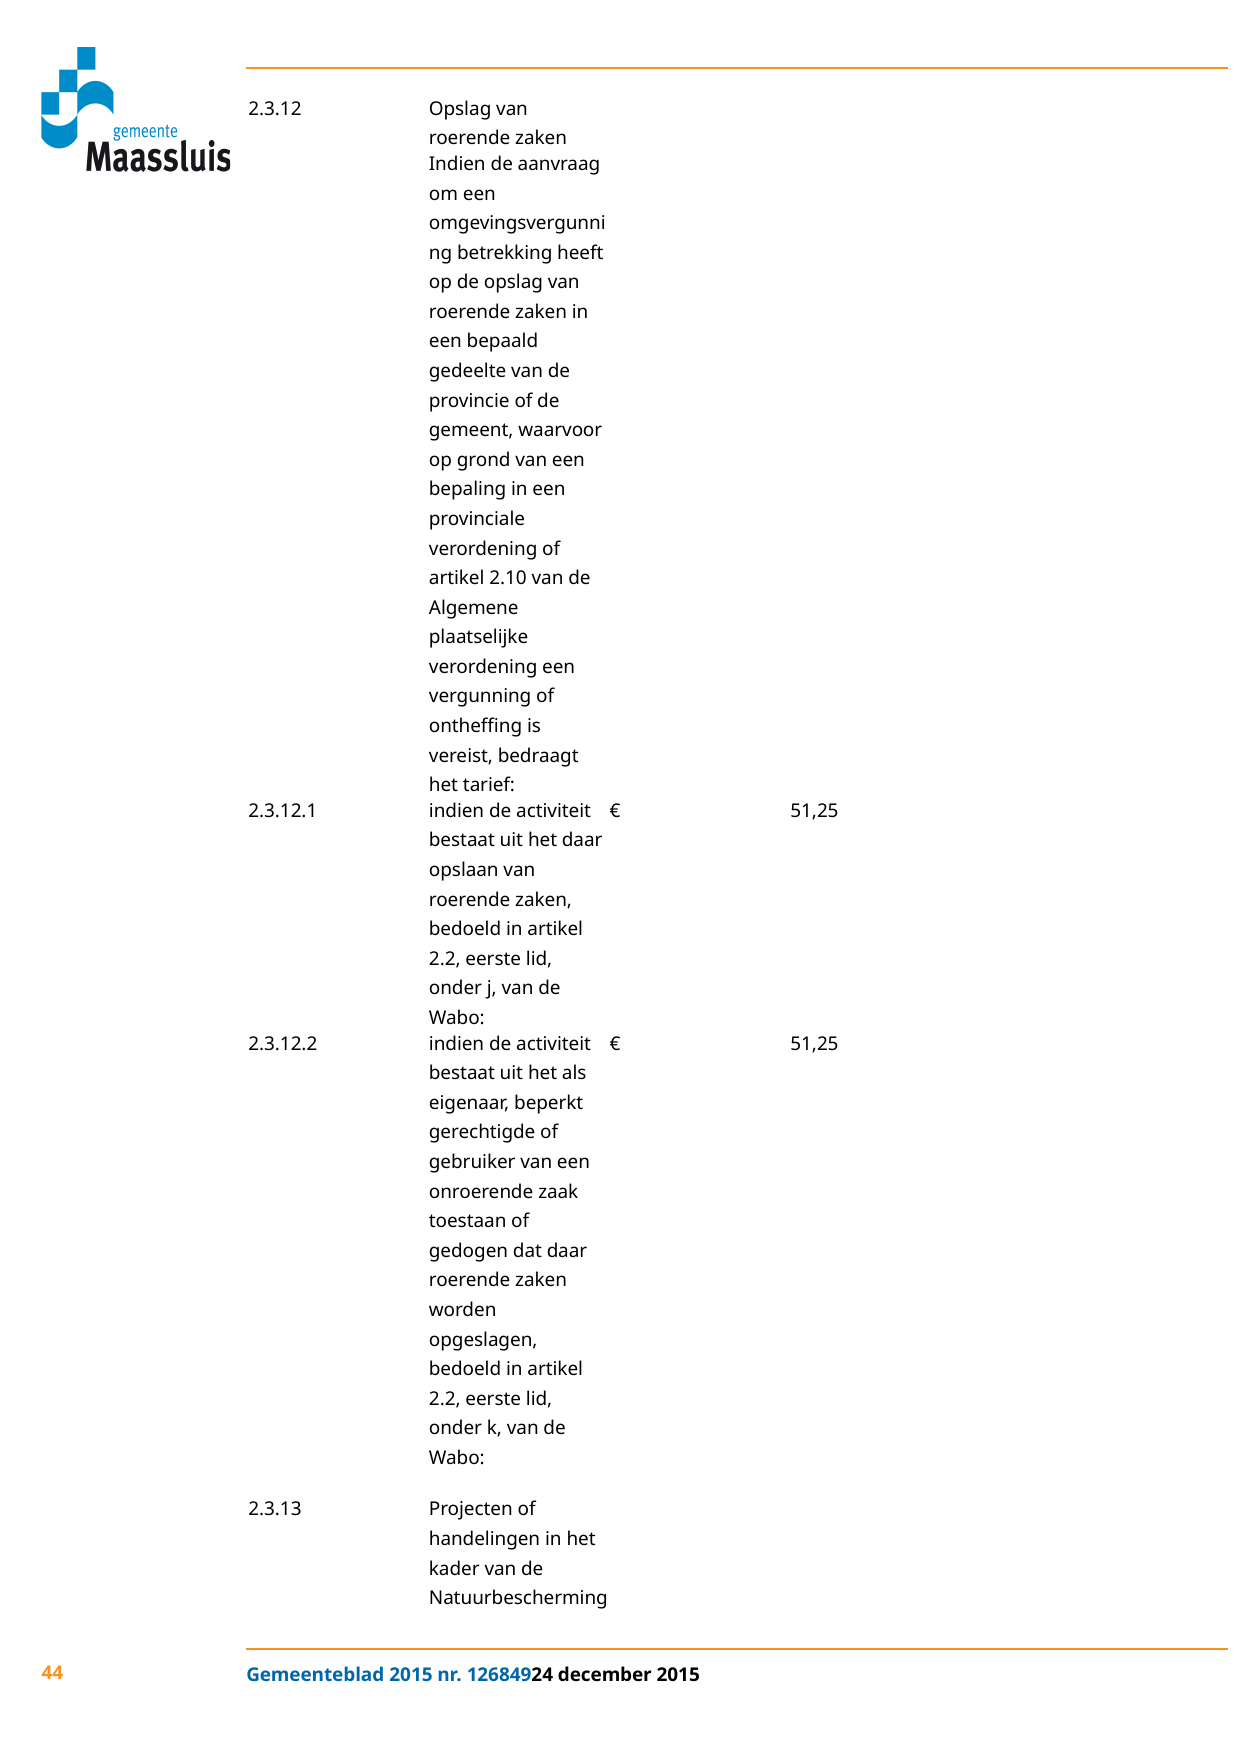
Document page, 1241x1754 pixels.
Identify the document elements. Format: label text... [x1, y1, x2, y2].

table_cell 2.3.12 [248, 95, 429, 150]
table_cell [790, 150, 971, 797]
table_cell Opslag van roerende zaken [429, 95, 609, 150]
table_cell [790, 95, 971, 150]
table_cell [971, 150, 1152, 797]
table_cell 2.3.12.2 [248, 1030, 429, 1470]
table_cell € [609, 797, 790, 1030]
table_cell [609, 1470, 790, 1496]
table_cell [971, 1030, 1152, 1470]
table_cell indien de activiteit bestaat uit het daar opslaan van roerende zaken, bedoeld in artikel 2.2, eerste lid, onder j, van de Wabo: [429, 797, 609, 1030]
table_cell Indien de aanvraag om een omgevingsvergunning betrekking heeft op de opslag van roerende zaken in een bepaald gedeelte van de provincie of de gemeent, waarvoor op grond van een bepaling in een provinciale verordening of artikel 2.10 van de Algemene plaatselijke verordening een vergunning of ontheffing is vereist, bedraagt het tarief: [429, 150, 609, 797]
table_cell [429, 1470, 609, 1496]
table_cell 51,25 [790, 1030, 971, 1470]
table_cell [971, 1470, 1152, 1496]
table_cell Projecten of handelingen in het kader van de Natuurbescherming [429, 1496, 609, 1610]
table_cell 2.3.13 [248, 1496, 429, 1610]
table_cell [971, 95, 1152, 150]
table_cell [790, 1496, 971, 1610]
table_cell [248, 150, 429, 797]
picture [41, 47, 77, 92]
table_cell 2.3.12.1 [248, 797, 429, 1030]
table_cell [609, 150, 790, 797]
table_cell [971, 797, 1152, 1030]
table_cell [609, 95, 790, 150]
table_cell € [609, 1030, 790, 1470]
table_cell 51,25 [790, 797, 971, 1030]
picture [41, 47, 231, 172]
table_cell [790, 1470, 971, 1496]
table_cell [971, 1496, 1152, 1610]
table_cell indien de activiteit bestaat uit het als eigenaar, beperkt gerechtigde of gebruiker van een onroerende zaak toestaan of gedogen dat daar roerende zaken worden opgeslagen, bedoeld in artikel 2.2, eerste lid, onder k, van de Wabo: [429, 1030, 609, 1470]
table_cell [609, 1496, 790, 1610]
table_cell [248, 1470, 429, 1496]
